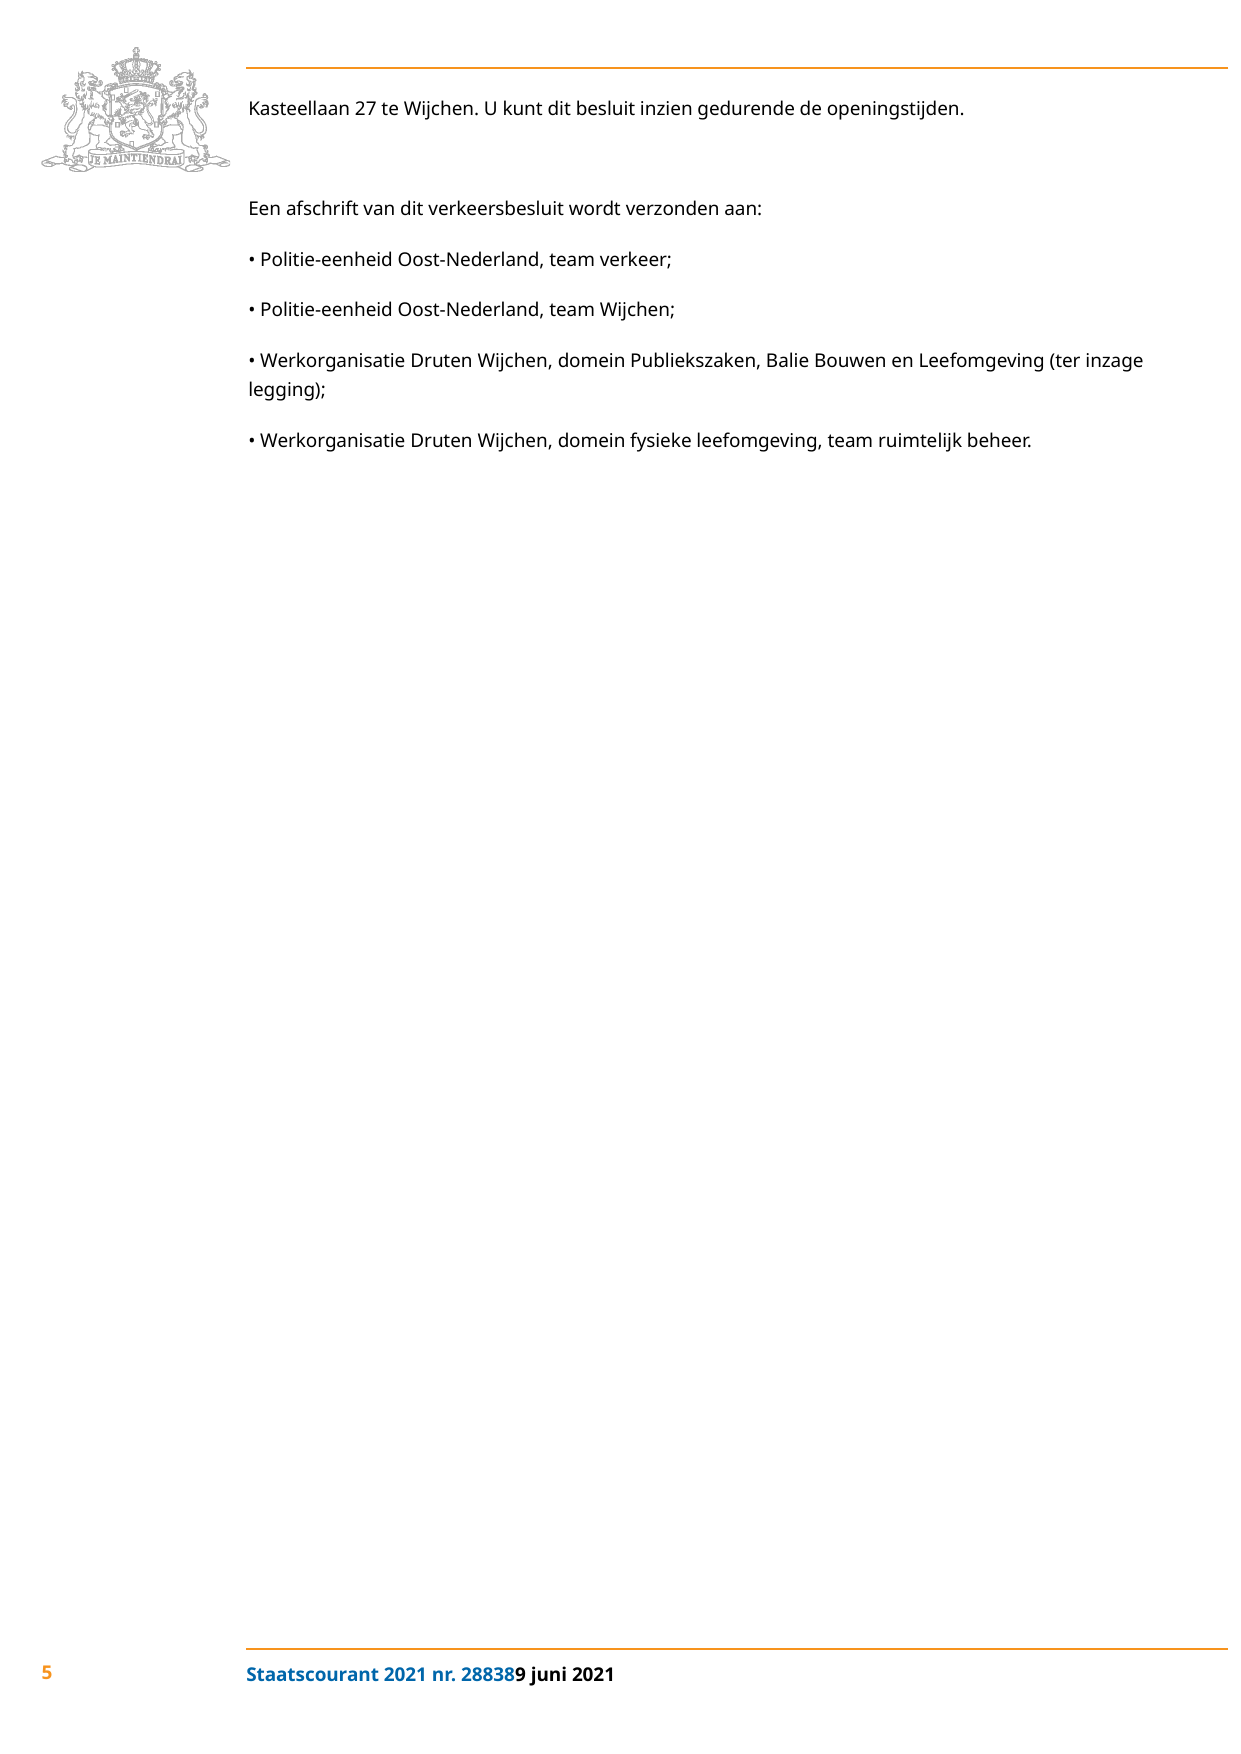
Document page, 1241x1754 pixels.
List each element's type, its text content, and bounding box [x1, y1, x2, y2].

picture [41, 47, 231, 172]
text Kasteellaan 27 te Wijchen. U kunt dit besluit inzien gedurende de openingstijden. [248, 95, 1152, 121]
text • Politie-eenheid Oost-Nederland, team Wijchen; [248, 296, 1152, 322]
text • Werkorganisatie Druten Wijchen, domein fysieke leefomgeving, team ruimtelijk beheer. [248, 427, 1152, 453]
text Een afschrift van dit verkeersbesluit wordt verzonden aan: [248, 196, 1152, 221]
text • Politie-eenheid Oost-Nederland, team verkeer; [248, 246, 1152, 272]
text • Werkorganisatie Druten Wijchen, domein Publiekszaken, Balie Bouwen en Leefomgeving (ter inzage legging); [248, 347, 1152, 402]
